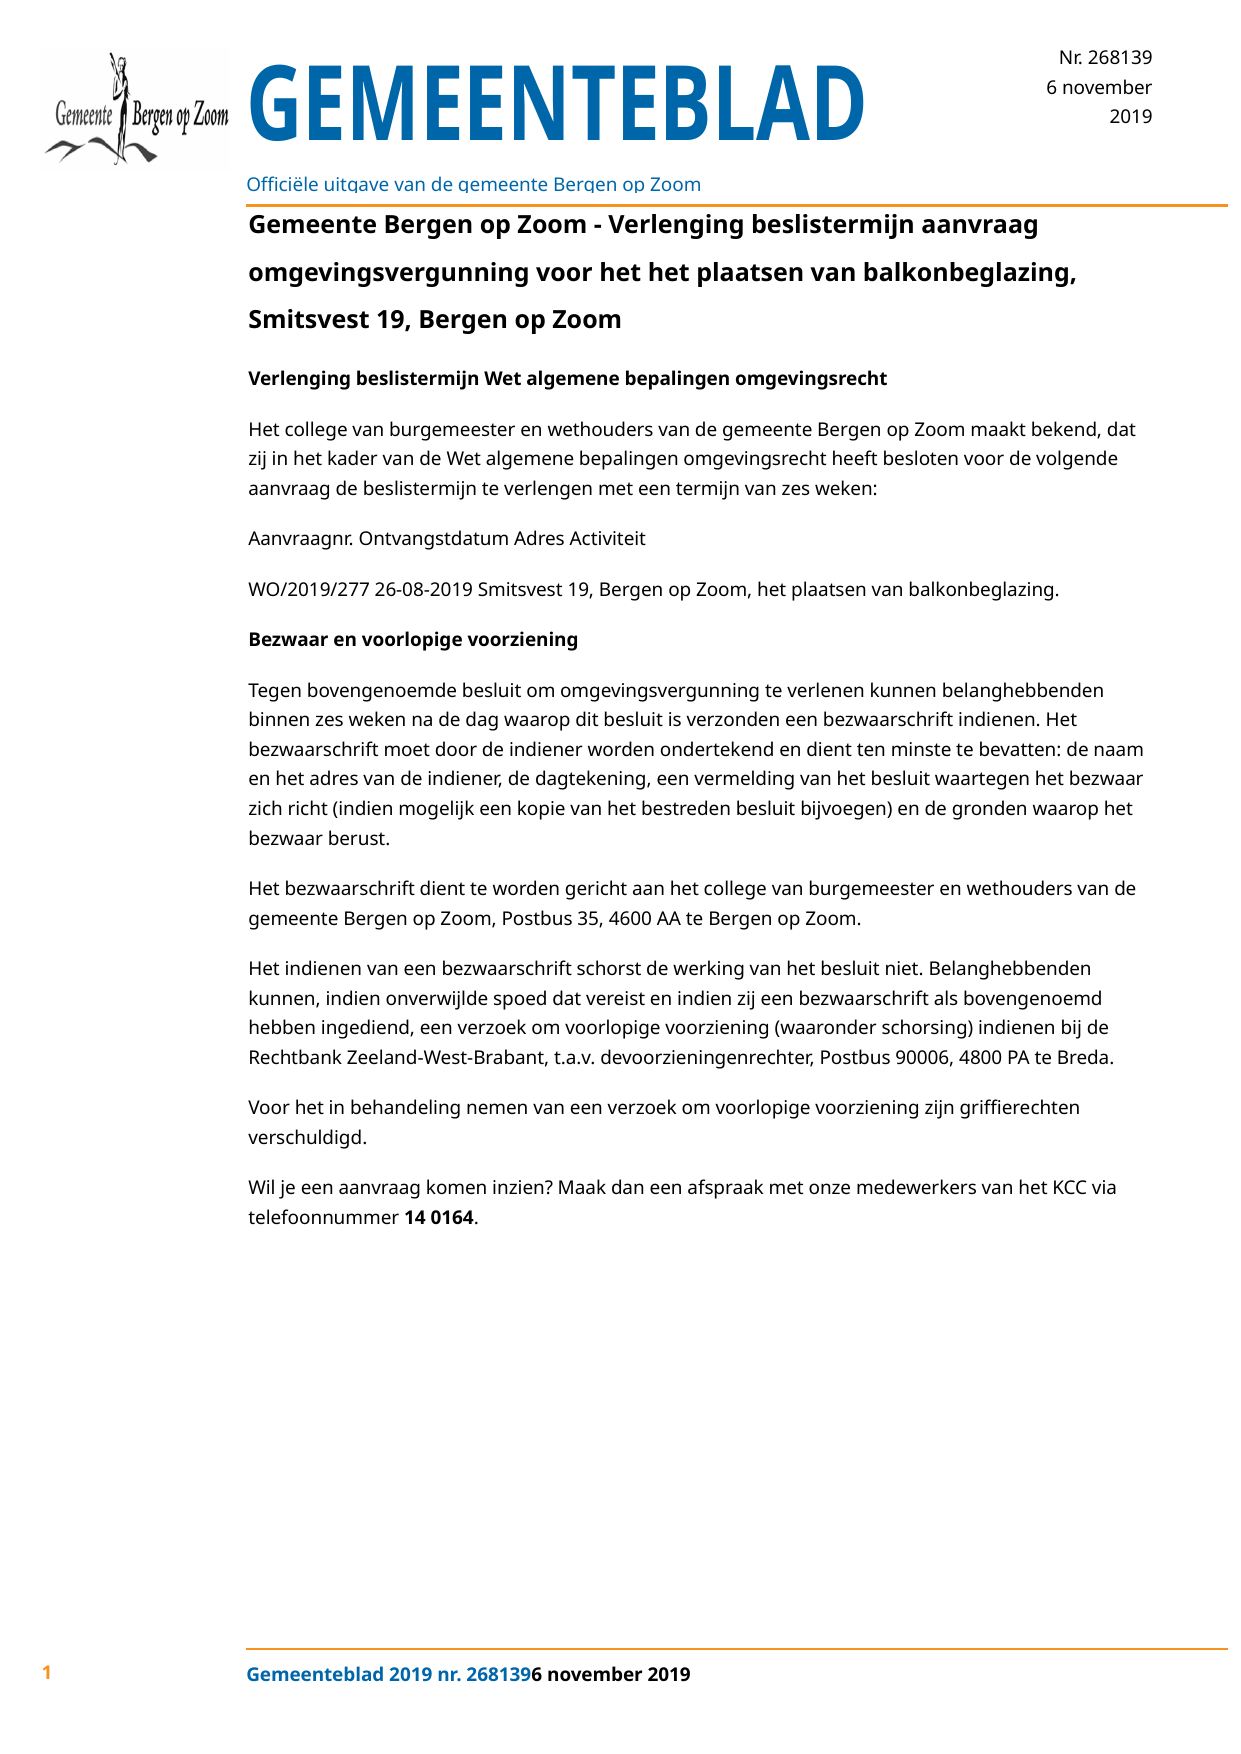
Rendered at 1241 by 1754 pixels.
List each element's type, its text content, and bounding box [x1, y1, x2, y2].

text Aanvraagnr. Ontvangstdatum Adres Activiteit [248, 526, 1152, 551]
text Tegen bovengenoemde besluit om omgevingsvergunning te verlenen kunnen belanghebbenden binnen zes weken na de dag waarop dit besluit is verzonden een bezwaarschrift indienen. Het bezwaarschrift moet door de indiener worden ondertekend en dient ten minste te bevatten: de naam en het adres van de indiener, de dagtekening, een vermelding van het besluit waartegen het bezwaar zich richt (indien mogelijk een kopie van het bestreden besluit bijvoegen) en de gronden waarop het bezwaar berust. [248, 677, 1152, 850]
text Het bezwaarschrift dient te worden gericht aan het college van burgemeester en wethouders van de gemeente Bergen op Zoom, Postbus 35, 4600 AA te Bergen op Zoom. [248, 875, 1152, 930]
text Het indienen van een bezwaarschrift schorst de werking van het besluit niet. Belanghebbenden kunnen, indien onverwijlde spoed dat vereist en indien zij een bezwaarschrift als bovengenoemd hebben ingediend, een verzoek om voorlopige voorziening (waaronder schorsing) indienen bij de Rechtbank Zeeland-West-Brabant, t.a.v. devoorzieningenrechter, Postbus 90006, 4800 PA te Breda. [248, 955, 1152, 1069]
text Wil je een aanvraag komen inzien? Maak dan een afspraak met onze medewerkers van het KCC via telefoonnummer 14 0164. [248, 1174, 1152, 1229]
text Gemeente Bergen op Zoom - Verlenging beslistermijn aanvraag omgevingsvergunning voor het het plaatsen van balkonbeglazing, Smitsvest 19, Bergen op Zoom [248, 207, 1152, 336]
text Bezwaar en voorlopige voorziening [248, 626, 1152, 652]
picture [41, 47, 231, 172]
text Verlenging beslistermijn Wet algemene bepalingen omgevingsrecht [248, 366, 1152, 391]
text Voor het in behandeling nemen van een verzoek om voorlopige voorziening zijn griffierechten verschuldigd. [248, 1094, 1152, 1149]
text Het college van burgemeester en wethouders van de gemeente Bergen op Zoom maakt bekend, dat zij in het kader van de Wet algemene bepalingen omgevingsrecht heeft besloten voor de volgende aanvraag de beslistermijn te verlengen met een termijn van zes weken: [248, 416, 1152, 501]
text WO/2019/277 26-08-2019 Smitsvest 19, Bergen op Zoom, het plaatsen van balkonbeglazing. [248, 576, 1152, 602]
